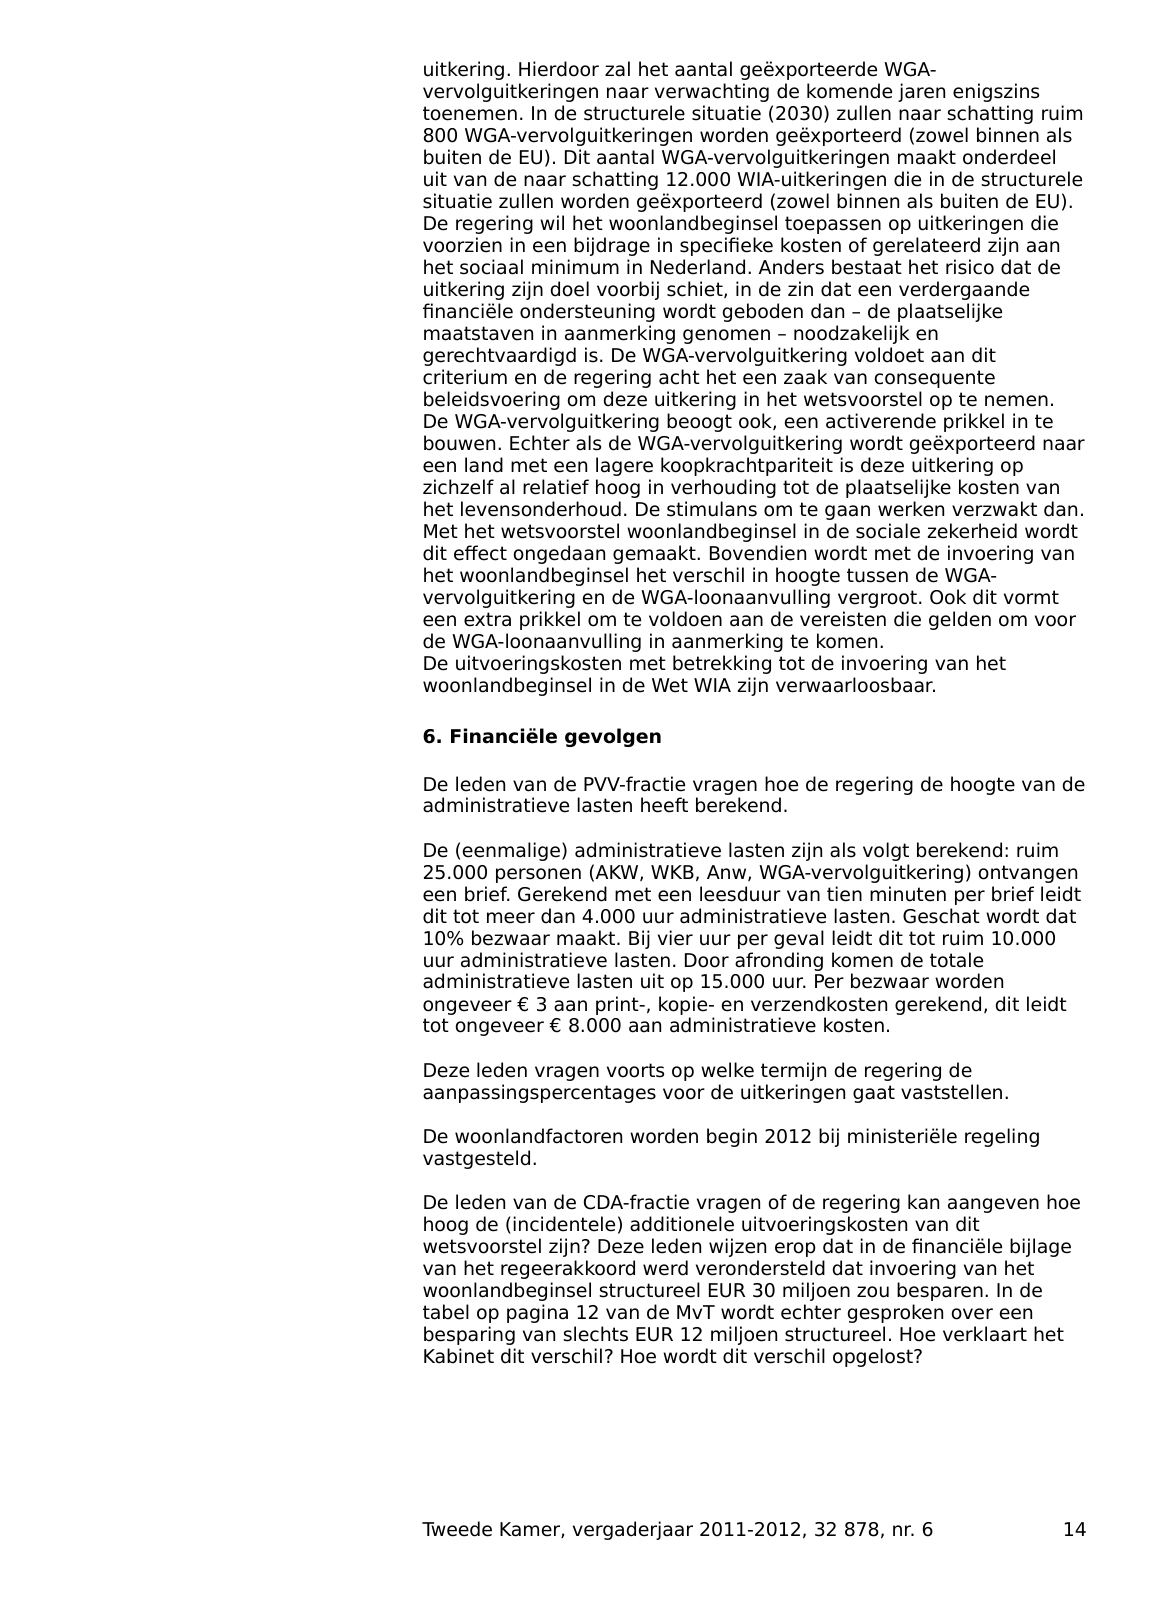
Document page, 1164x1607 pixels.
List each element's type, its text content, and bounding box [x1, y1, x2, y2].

text De (eenmalige) administratieve lasten zijn als volgt berekend: ruim 25.000 personen (AKW, WKB, Anw, WGA-vervolguitkering) ontvangen een brief. Gerekend met een leesduur van tien minuten per brief leidt dit tot meer dan 4.000 uur administratieve lasten. Geschat wordt dat 10% bezwaar maakt. Bij vier uur per geval leidt dit tot ruim 10.000 uur administratieve lasten. Door afronding komen de totale administratieve lasten uit op 15.000 uur. Per bezwaar worden ongeveer € 3 aan print-, kopie- en verzendkosten gerekend, dit leidt tot ongeveer € 8.000 aan administratieve kosten. [422, 839, 1087, 1037]
text De leden van de PVV-fractie vragen hoe de regering de hoogte van de administratieve lasten heeft berekend. [422, 773, 1087, 817]
text De uitvoeringskosten met betrekking tot de invoering van het woonlandbeginsel in de Wet WIA zijn verwaarloosbaar. [422, 652, 1087, 696]
text uitkering. Hierdoor zal het aantal geëxporteerde WGA-vervolguitkeringen naar verwachting de komende jaren enigszins toenemen. In de structurele situatie (2030) zullen naar schatting ruim 800 WGA-vervolguitkeringen worden geëxporteerd (zowel binnen als buiten de EU). Dit aantal WGA-vervolguitkeringen maakt onderdeel uit van de naar schatting 12.000 WIA-uitkeringen die in de structurele situatie zullen worden geëxporteerd (zowel binnen als buiten de EU). [422, 59, 1087, 213]
text Deze leden vragen voorts op welke termijn de regering de aanpassingspercentages voor de uitkeringen gaat vaststellen. [422, 1059, 1087, 1103]
text De WGA-vervolguitkering beoogt ook, een activerende prikkel in te bouwen. Echter als de WGA-vervolguitkering wordt geëxporteerd naar een land met een lagere koopkrachtpariteit is deze uitkering op zichzelf al relatief hoog in verhouding tot de plaatselijke kosten van het levensonderhoud. De stimulans om te gaan werken verzwakt dan. Met het wetsvoorstel woonlandbeginsel in de sociale zekerheid wordt dit effect ongedaan gemaakt. Bovendien wordt met de invoering van het woonlandbeginsel het verschil in hoogte tussen de WGA-vervolguitkering en de WGA-loonaanvulling vergroot. Ook dit vormt een extra prikkel om te voldoen aan de vereisten die gelden om voor de WGA-loonaanvulling in aanmerking te komen. [422, 411, 1087, 652]
subtitle 6. Financiële gevolgen [422, 726, 1087, 748]
text De leden van de CDA-fractie vragen of de regering kan aangeven hoe hoog de (incidentele) additionele uitvoeringskosten van dit wetsvoorstel zijn? Deze leden wijzen erop dat in de financiële bijlage van het regeerakkoord werd verondersteld dat invoering van het woonlandbeginsel structureel EUR 30 miljoen zou besparen. In de tabel op pagina 12 van de MvT wordt echter gesproken over een besparing van slechts EUR 12 miljoen structureel. Hoe verklaart het Kabinet dit verschil? Hoe wordt dit verschil opgelost? [422, 1192, 1087, 1368]
text De woonlandfactoren worden begin 2012 bij ministeriële regeling vastgesteld. [422, 1126, 1087, 1170]
text De regering wil het woonlandbeginsel toepassen op uitkeringen die voorzien in een bijdrage in specifieke kosten of gerelateerd zijn aan het sociaal minimum in Nederland. Anders bestaat het risico dat de uitkering zijn doel voorbij schiet, in de zin dat een verdergaande financiële ondersteuning wordt geboden dan – de plaatselijke maatstaven in aanmerking genomen – noodzakelijk en gerechtvaardigd is. De WGA-vervolguitkering voldoet aan dit criterium en de regering acht het een zaak van consequente beleidsvoering om deze uitkering in het wetsvoorstel op te nemen. [422, 213, 1087, 411]
